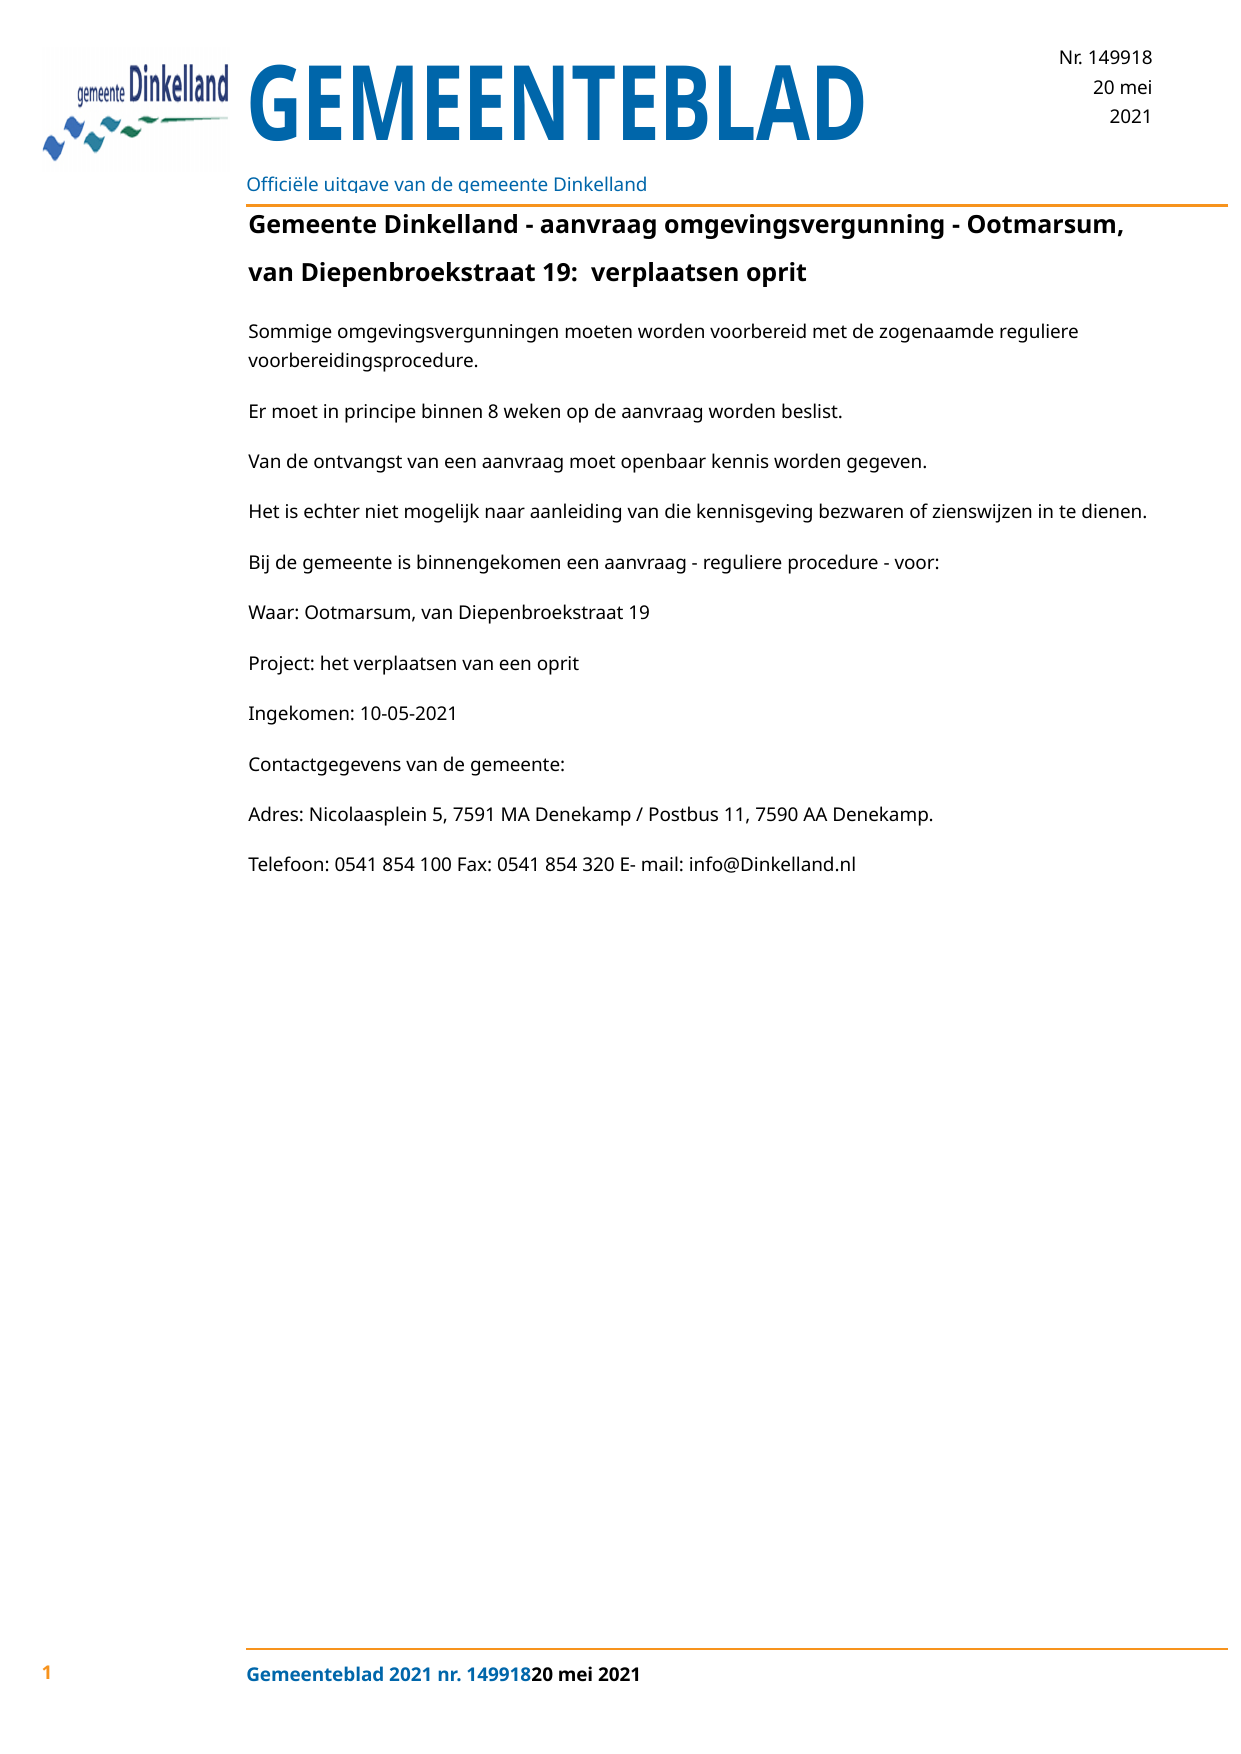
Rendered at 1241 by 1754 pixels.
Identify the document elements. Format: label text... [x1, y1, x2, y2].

picture [41, 47, 231, 172]
text Van de ontvangst van een aanvraag moet openbaar kennis worden gegeven. [248, 448, 1152, 474]
text Sommige omgevingsvergunningen moeten worden voorbereid met de zogenaamde reguliere voorbereidingsprocedure. [248, 318, 1152, 373]
text Bij de gemeente is binnengekomen een aanvraag - reguliere procedure - voor: [248, 549, 1152, 575]
text Er moet in principe binnen 8 weken op de aanvraag worden beslist. [248, 398, 1152, 424]
text Ingekomen: 10-05-2021 [248, 700, 1152, 726]
text Gemeente Dinkelland - aanvraag omgevingsvergunning - Ootmarsum, van Diepenbroekstraat 19: verplaatsen oprit [248, 207, 1152, 288]
text Telefoon: 0541 854 100 Fax: 0541 854 320 E- mail: info@Dinkelland.nl [248, 852, 1152, 877]
text Het is echter niet mogelijk naar aanleiding van die kennisgeving bezwaren of zienswijzen in te dienen. [248, 499, 1152, 524]
text Waar: Ootmarsum, van Diepenbroekstraat 19 [248, 599, 1152, 625]
text Project: het verplaatsen van een oprit [248, 650, 1152, 676]
text Adres: Nicolaasplein 5, 7591 MA Denekamp / Postbus 11, 7590 AA Denekamp. [248, 801, 1152, 827]
text Contactgegevens van de gemeente: [248, 751, 1152, 777]
